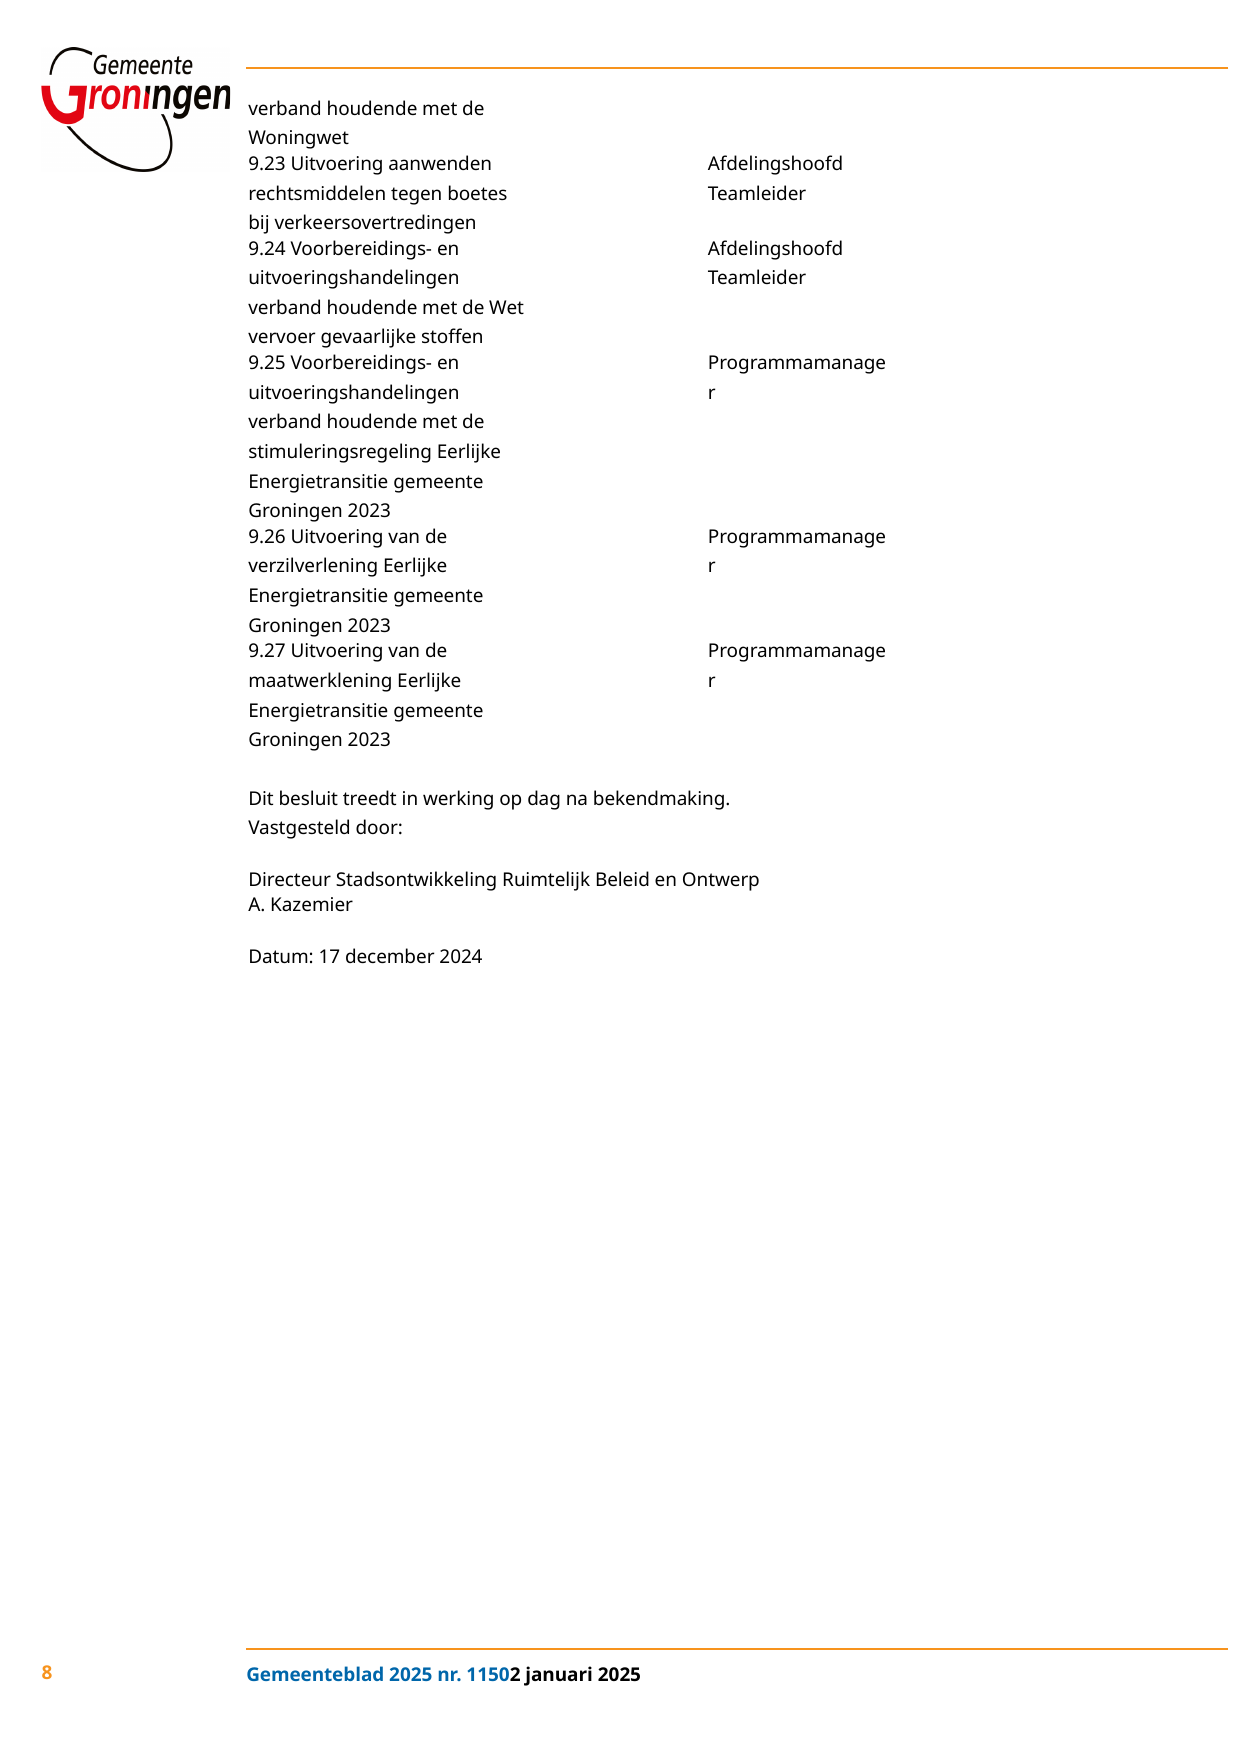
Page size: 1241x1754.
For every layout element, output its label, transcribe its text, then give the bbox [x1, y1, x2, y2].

table_cell Programmamanager [708, 523, 887, 638]
table_cell Programmamanager [708, 350, 887, 523]
table_cell [529, 150, 708, 235]
table_cell [529, 638, 708, 752]
table_cell 9.24 Voorbereidings- en uitvoeringshandelingen verband houdende met de Wet vervoer gevaarlijke stoffen [248, 235, 528, 349]
table_cell [887, 638, 1152, 752]
table_cell [529, 350, 708, 523]
text Directeur Stadsontwikkeling Ruimtelijk Beleid en Ontwerp [248, 866, 1152, 892]
table_cell [887, 150, 1152, 235]
text Vastgesteld door: [248, 814, 1152, 840]
table_cell [887, 523, 1152, 638]
table_cell 9.23 Uitvoering aanwenden rechtsmiddelen tegen boetes bij verkeersovertredingen [248, 150, 528, 235]
table_cell [529, 523, 708, 638]
table_cell [887, 95, 1152, 150]
table_cell 9.25 Voorbereidings- en uitvoeringshandelingen verband houdende met de stimuleringsregeling Eerlijke Energietransitie gemeente Groningen 2023 [248, 350, 528, 523]
table_cell 9.27 Uitvoering van de maatwerklening Eerlijke Energietransitie gemeente Groningen 2023 [248, 638, 528, 752]
text A. Kazemier [248, 892, 1152, 917]
table_cell [529, 95, 708, 150]
table_cell verband houdende met de Woningwet [248, 95, 528, 150]
table_cell [529, 235, 708, 349]
text Datum: 17 december 2024 [248, 943, 1152, 969]
table_cell Programmamanager [708, 638, 887, 752]
table_cell Afdelingshoofd Teamleider [708, 235, 887, 349]
picture [41, 47, 231, 172]
table_cell [887, 235, 1152, 349]
table_cell [708, 95, 887, 150]
table_cell [887, 350, 1152, 523]
table_cell 9.26 Uitvoering van de verzilverlening Eerlijke Energietransitie gemeente Groningen 2023 [248, 523, 528, 638]
text Dit besluit treedt in werking op dag na bekendmaking. [248, 785, 1152, 811]
table_cell Afdelingshoofd Teamleider [708, 150, 887, 235]
